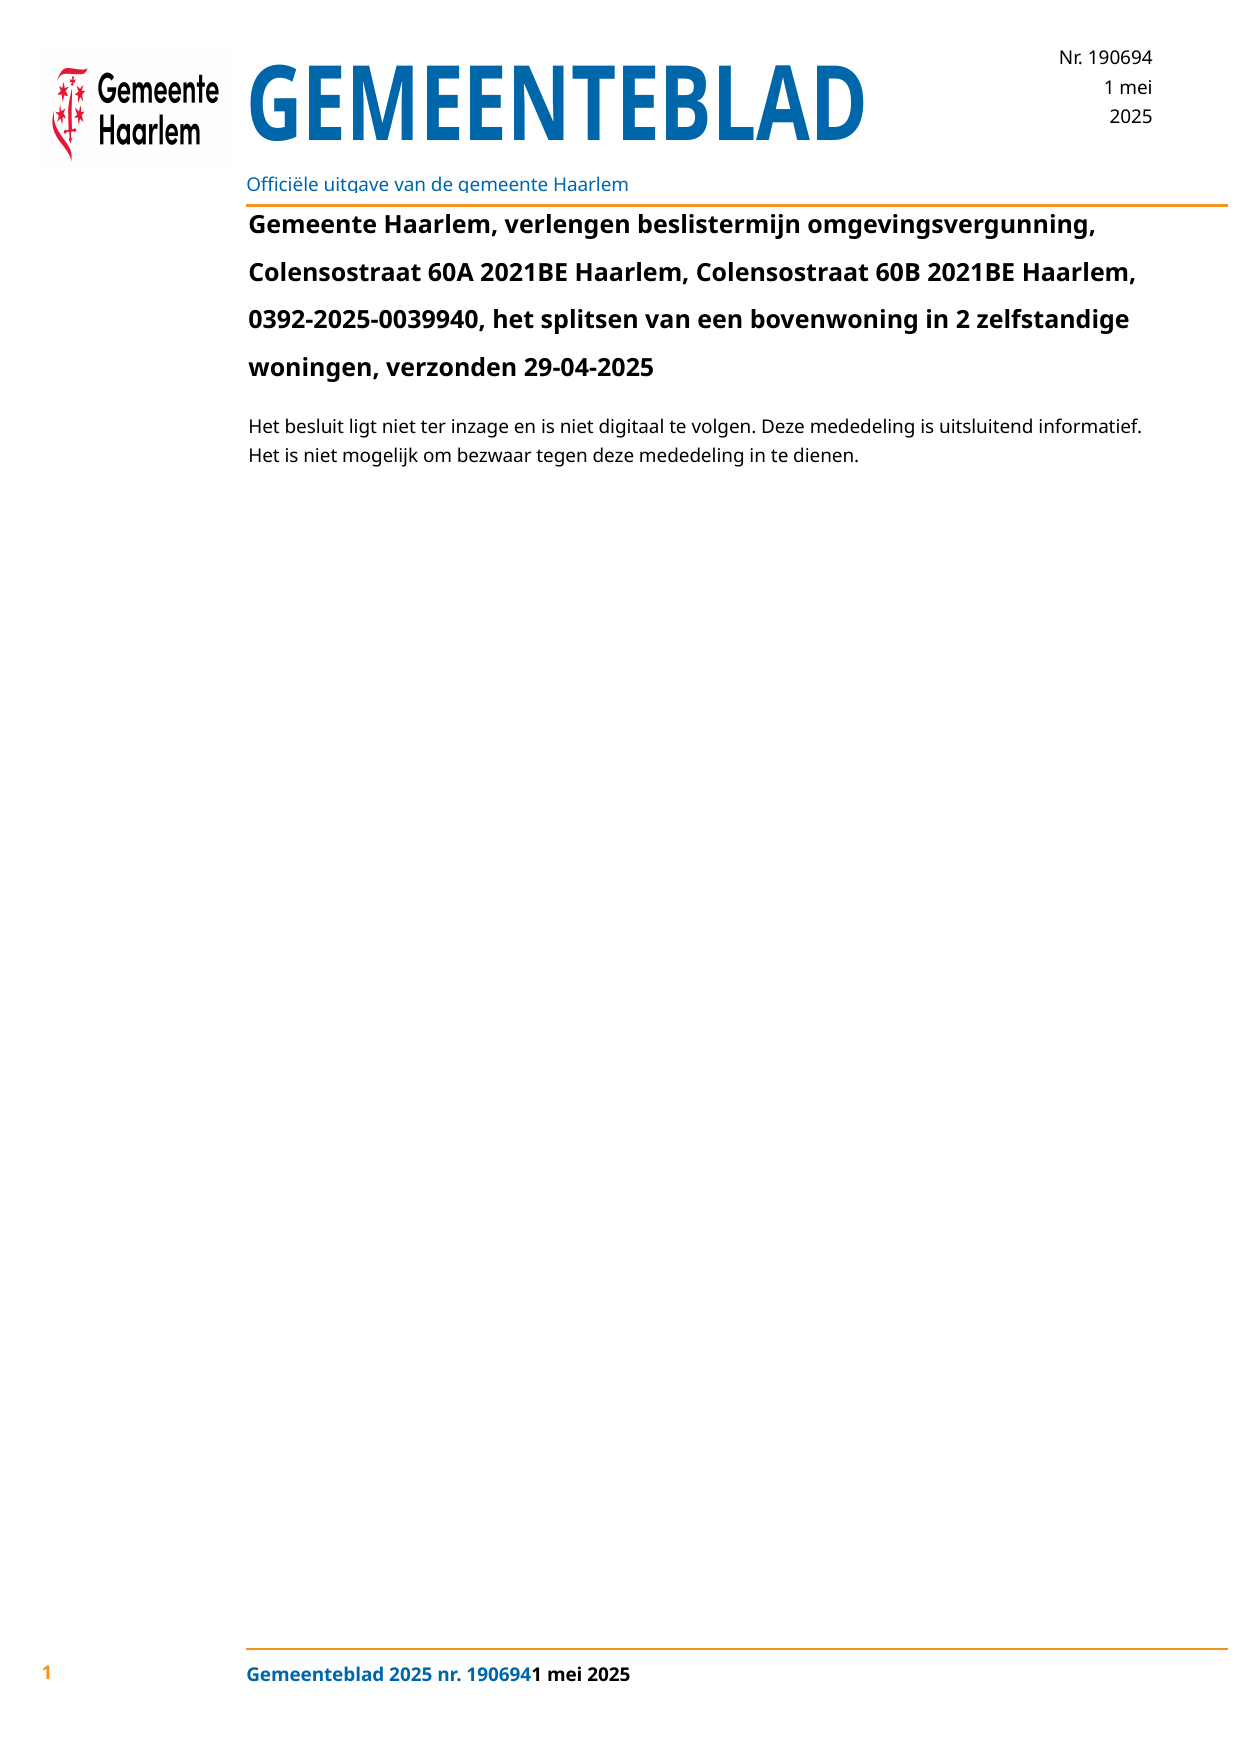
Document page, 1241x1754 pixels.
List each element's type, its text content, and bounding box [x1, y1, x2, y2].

picture [41, 47, 231, 172]
text Het besluit ligt niet ter inzage en is niet digitaal te volgen. Deze mededeling is uitsluitend informatief. Het is niet mogelijk om bezwaar tegen deze mededeling in te dienen. [248, 413, 1152, 468]
text Gemeente Haarlem, verlengen beslistermijn omgevingsvergunning, Colensostraat 60A 2021BE Haarlem, Colensostraat 60B 2021BE Haarlem, 0392-2025-0039940, het splitsen van een bovenwoning in 2 zelfstandige woningen, verzonden 29-04-2025 [248, 207, 1152, 384]
